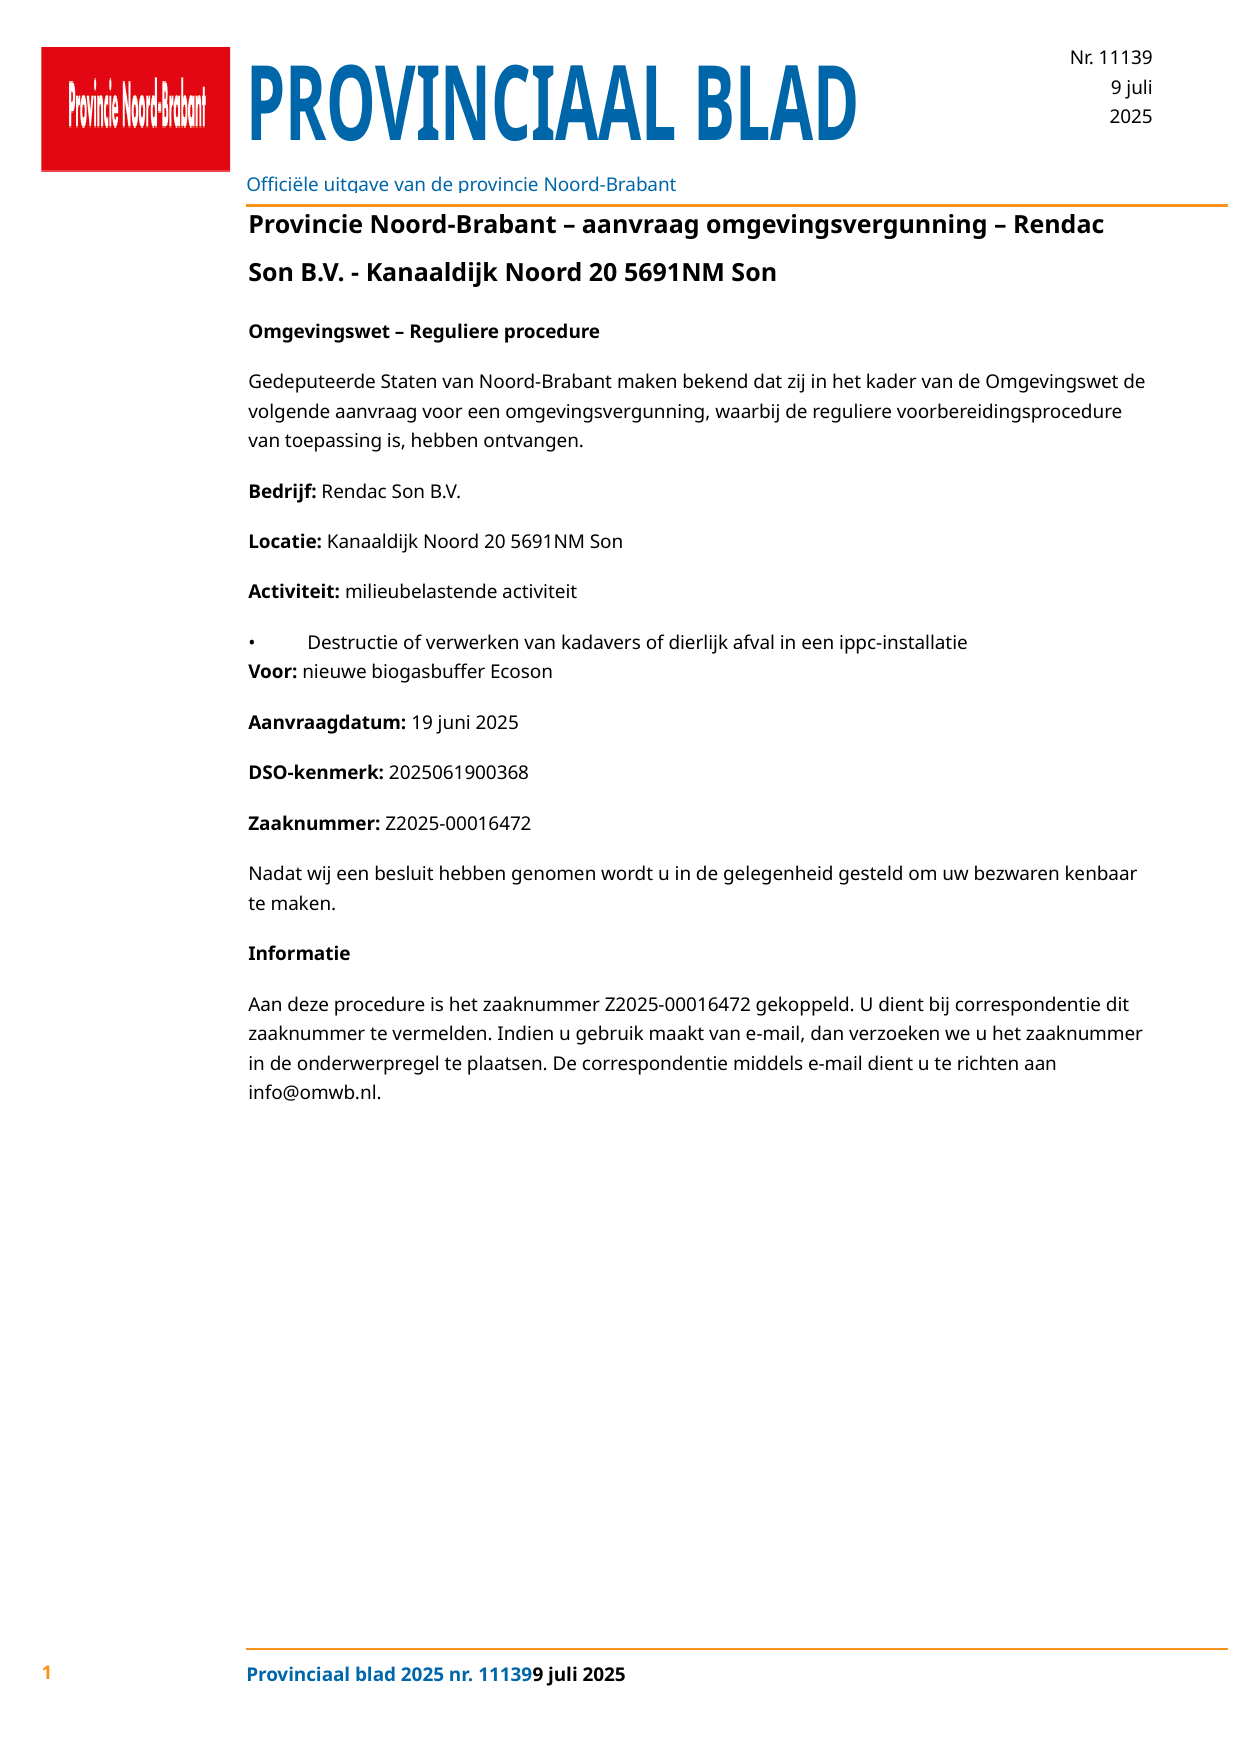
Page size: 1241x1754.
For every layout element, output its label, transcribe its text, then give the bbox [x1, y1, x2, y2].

text Activiteit: milieubelastende activiteit [248, 579, 1152, 604]
text Zaaknummer: Z2025-00016472 [248, 810, 1152, 836]
text Omgevingswet – Reguliere procedure [248, 318, 1152, 344]
text Aan deze procedure is het zaaknummer Z2025-00016472 gekoppeld. U dient bij correspondentie dit zaaknummer te vermelden. Indien u gebruik maakt van e-mail, dan verzoeken we u het zaaknummer in de onderwerpregel te plaatsen. De correspondentie middels e-mail dient u te richten aan info@omwb.nl. [248, 991, 1152, 1105]
text Nadat wij een besluit hebben genomen wordt u in de gelegenheid gesteld om uw bezwaren kenbaar te maken. [248, 860, 1152, 916]
text Aanvraagdatum: 19 juni 2025 [248, 709, 1152, 735]
list Destructie of verwerken van kadavers of dierlijk afval in een ippc-installatie [248, 629, 1152, 655]
text Informatie [248, 940, 1152, 966]
text Bedrijf: Rendac Son B.V. [248, 478, 1152, 504]
text DSO-kenmerk: 2025061900368 [248, 759, 1152, 785]
text Voor: nieuwe biogasbuffer Ecoson [248, 659, 1152, 684]
text Provincie Noord-Brabant – aanvraag omgevingsvergunning – Rendac Son B.V. - Kanaaldijk Noord 20 5691NM Son [248, 207, 1152, 288]
text Locatie: Kanaaldijk Noord 20 5691NM Son [248, 528, 1152, 554]
text Gedeputeerde Staten van Noord-Brabant maken bekend dat zij in het kader van de Omgevingswet de volgende aanvraag voor een omgevingsvergunning, waarbij de reguliere voorbereidingsprocedure van toepassing is, hebben ontvangen. [248, 368, 1152, 453]
picture [41, 47, 231, 172]
